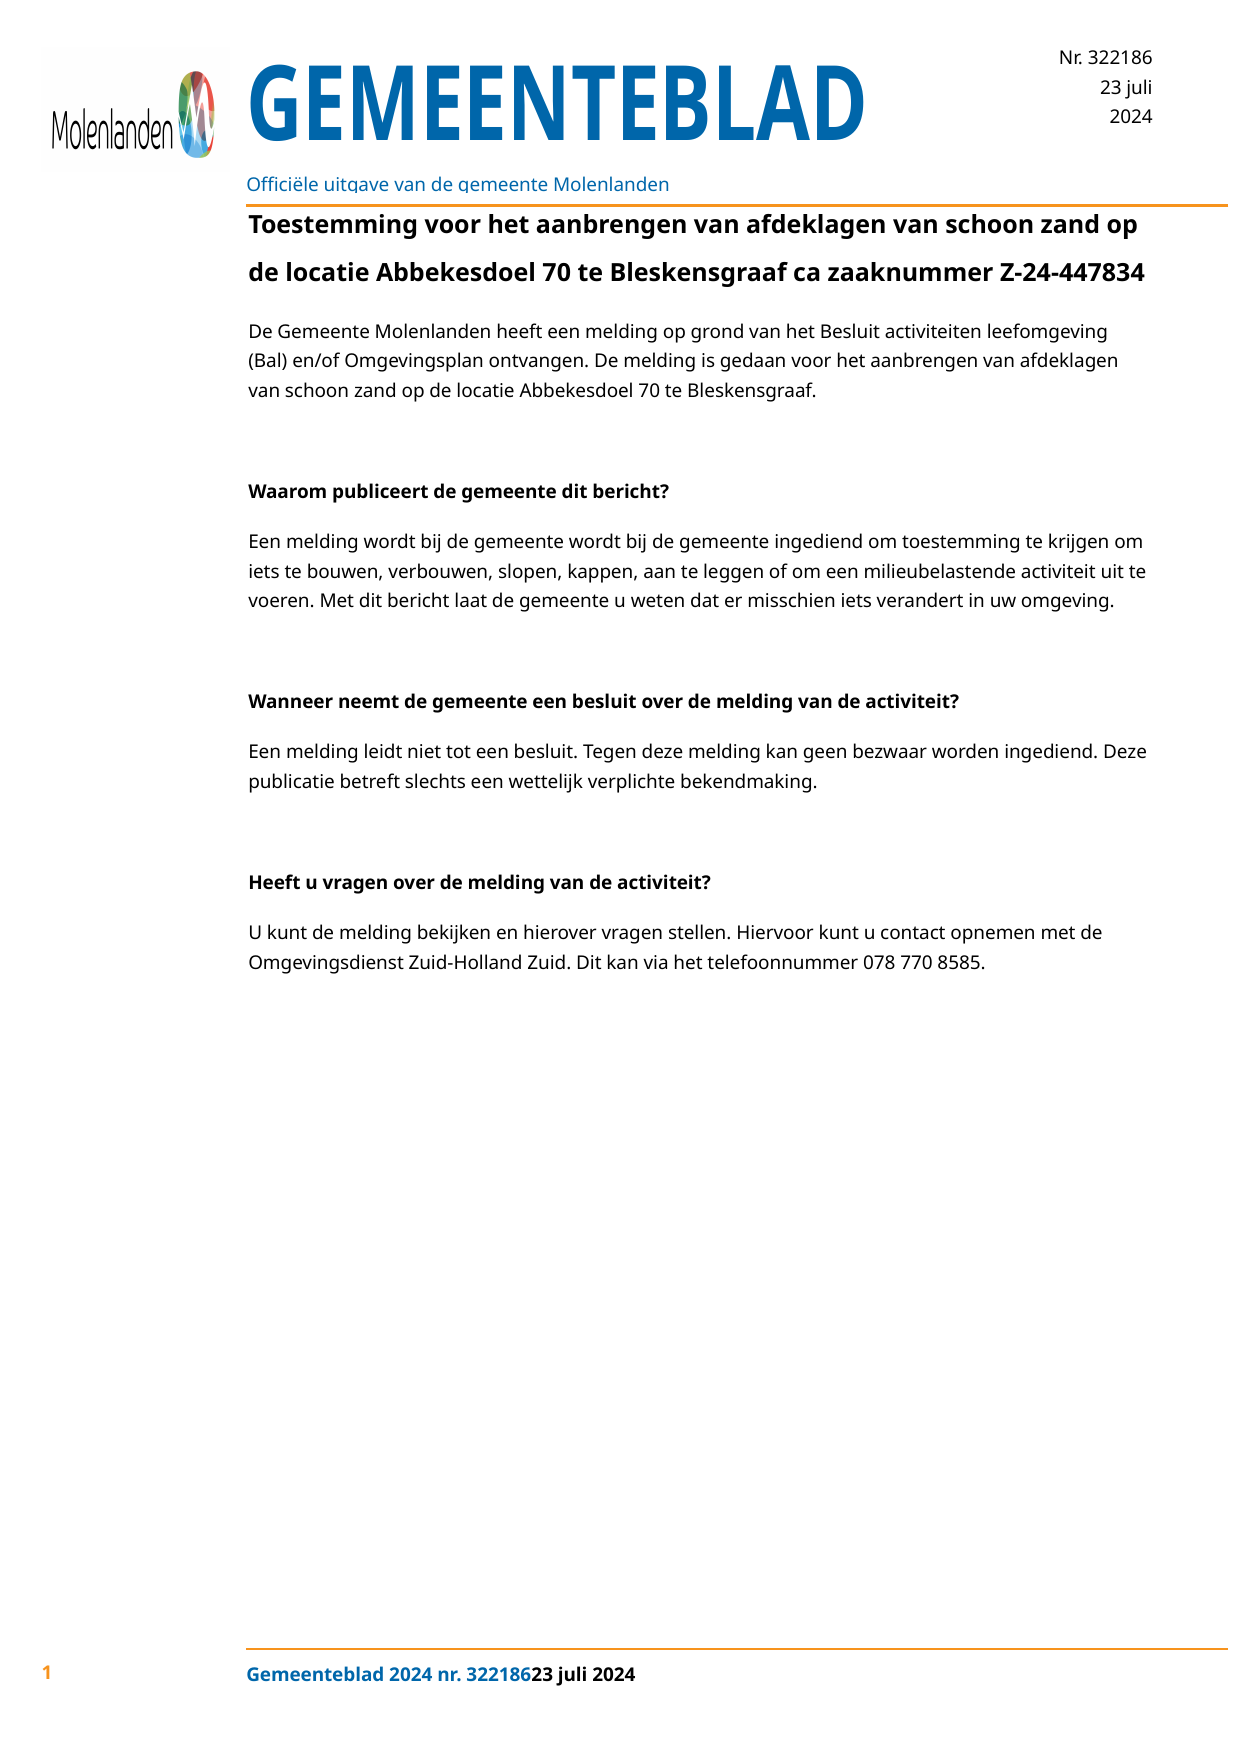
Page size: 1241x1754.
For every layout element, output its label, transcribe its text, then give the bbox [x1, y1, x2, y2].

text Heeft u vragen over de melding van de activiteit? [248, 869, 1152, 895]
text Een melding leidt niet tot een besluit. Tegen deze melding kan geen bezwaar worden ingediend. Deze publicatie betreft slechts een wettelijk verplichte bekendmaking. [248, 739, 1152, 794]
text Wanneer neemt de gemeente een besluit over de melding van de activiteit? [248, 688, 1152, 714]
text Toestemming voor het aanbrengen van afdeklagen van schoon zand op de locatie Abbekesdoel 70 te Bleskensgraaf ca zaaknummer Z-24-447834 [248, 207, 1152, 288]
text Waarom publiceert de gemeente dit bericht? [248, 478, 1152, 504]
picture [41, 47, 231, 172]
text Een melding wordt bij de gemeente wordt bij de gemeente ingediend om toestemming te krijgen om iets te bouwen, verbouwen, slopen, kappen, aan te leggen of om een milieubelastende activiteit uit te voeren. Met dit bericht laat de gemeente u weten dat er misschien iets verandert in uw omgeving. [248, 528, 1152, 613]
text De Gemeente Molenlanden heeft een melding op grond van het Besluit activiteiten leefomgeving (Bal) en/of Omgevingsplan ontvangen. De melding is gedaan voor het aanbrengen van afdeklagen van schoon zand op de locatie Abbekesdoel 70 te Bleskensgraaf. [248, 318, 1152, 403]
text U kunt de melding bekijken en hierover vragen stellen. Hiervoor kunt u contact opnemen met de Omgevingsdienst Zuid-Holland Zuid. Dit kan via het telefoonnummer 078 770 8585. [248, 919, 1152, 975]
